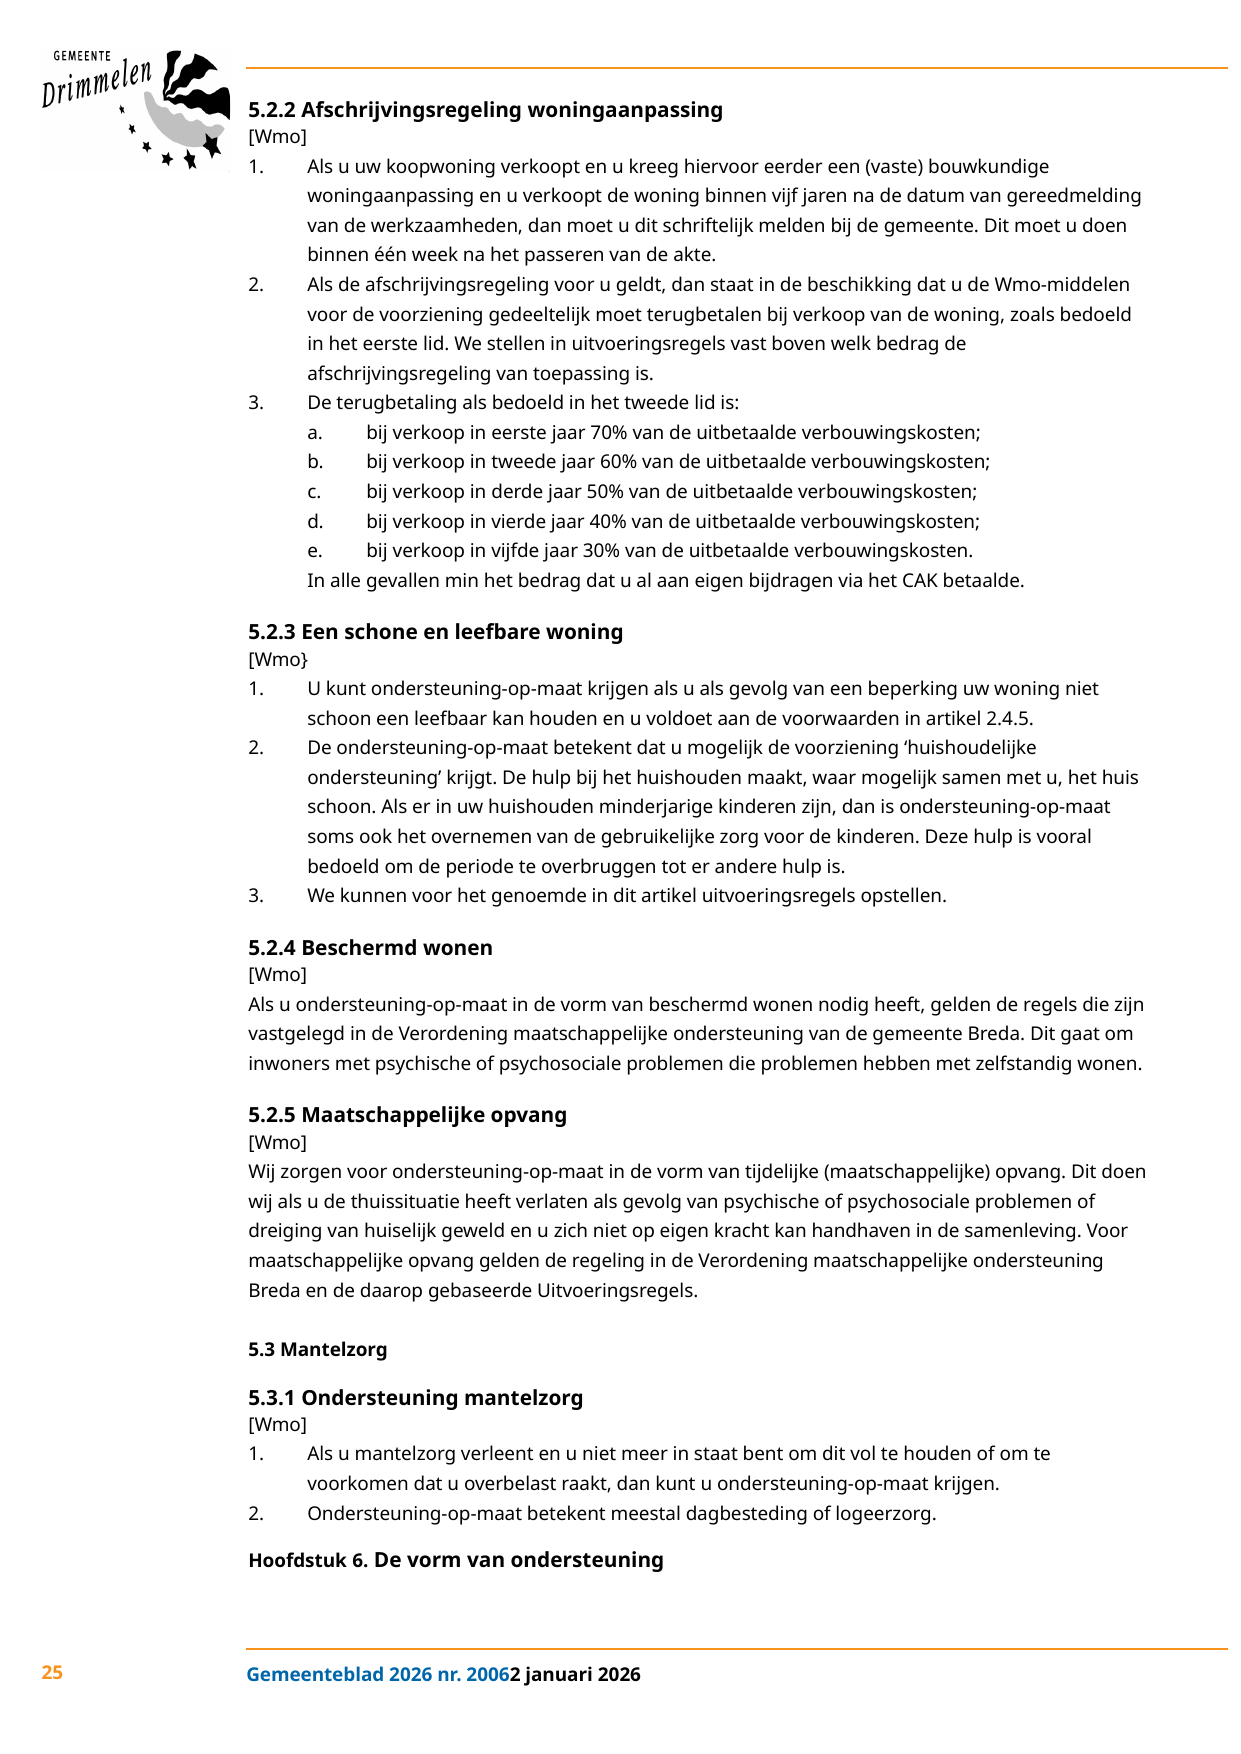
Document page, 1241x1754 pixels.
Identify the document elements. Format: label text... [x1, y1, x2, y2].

list bij verkoop in vierde jaar 40% van de uitbetaalde verbouwingskosten; [307, 508, 1152, 533]
text Wij zorgen voor ondersteuning-op-maat in de vorm van tijdelijke (maatschappelijke) opvang. Dit doen wij als u de thuissituatie heeft verlaten als gevolg van psychische of psychosociale problemen of dreiging van huiselijk geweld en u zich niet op eigen kracht kan handhaven in de samenleving. Voor maatschappelijke opvang gelden de regeling in de Verordening maatschappelijke ondersteuning Breda en de daarop gebaseerde Uitvoeringsregels. [248, 1158, 1152, 1303]
picture [41, 47, 231, 172]
text 5.3 Mantelzorg [248, 1336, 1152, 1362]
text Hoofdstuk 6. De vorm van ondersteuning [248, 1545, 1152, 1574]
list U kunt ondersteuning-op-maat krijgen als u als gevolg van een beperking uw woning niet schoon een leefbaar kan houden en u voldoet aan de voorwaarden in artikel 2.4.5. [248, 675, 1152, 731]
list De ondersteuning-op-maat betekent dat u mogelijk de voorziening ‘huishoudelijke ondersteuning’ krijgt. De hulp bij het huishouden maakt, waar mogelijk samen met u, het huis schoon. Als er in uw huishouden minderjarige kinderen zijn, dan is ondersteuning-op-maat soms ook het overnemen van de gebruikelijke zorg voor de kinderen. Deze hulp is vooral bedoeld om de periode te overbruggen tot er andere hulp is. [248, 734, 1152, 879]
list Als de afschrijvingsregeling voor u geldt, dan staat in de beschikking dat u de Wmo-middelen voor de voorziening gedeeltelijk moet terugbetalen bij verkoop van de woning, zoals bedoeld in het eerste lid. We stellen in uitvoeringsregels vast boven welk bedrag de afschrijvingsregeling van toepassing is. [248, 271, 1152, 386]
list De terugbetaling als bedoeld in het tweede lid is: [248, 389, 1152, 415]
list Als u uw koopwoning verkoopt en u kreeg hiervoor eerder een (vaste) bouwkundige woningaanpassing en u verkoopt de woning binnen vijf jaren na de datum van gereedmelding van de werkzaamheden, dan moet u dit schriftelijk melden bij de gemeente. Dit moet u doen binnen één week na het passeren van de akte. [248, 153, 1152, 267]
list Ondersteuning-op-maat betekent meestal dagbesteding of logeerzorg. [248, 1500, 1152, 1526]
text [Wmo] [248, 1129, 1152, 1155]
list In alle gevallen min het bedrag dat u al aan eigen bijdragen via het CAK betaalde. [248, 567, 1152, 593]
text 5.2.4 Beschermd wonen [248, 933, 1152, 961]
text 5.2.3 Een schone en leefbare woning [248, 617, 1152, 646]
text [Wmo} [248, 646, 1152, 672]
list bij verkoop in tweede jaar 60% van de uitbetaalde verbouwingskosten; [307, 449, 1152, 474]
text 5.2.5 Maatschappelijke opvang [248, 1101, 1152, 1129]
list bij verkoop in derde jaar 50% van de uitbetaalde verbouwingskosten; [307, 478, 1152, 504]
text [Wmo] [248, 1411, 1152, 1437]
list bij verkoop in eerste jaar 70% van de uitbetaalde verbouwingskosten; [307, 419, 1152, 445]
text [Wmo] [248, 961, 1152, 987]
list Als u mantelzorg verleent en u niet meer in staat bent om dit vol te houden of om te voorkomen dat u overbelast raakt, dan kunt u ondersteuning-op-maat krijgen. [248, 1441, 1152, 1496]
text Als u ondersteuning-op-maat in de vorm van beschermd wonen nodig heeft, gelden de regels die zijn vastgelegd in de Verordening maatschappelijke ondersteuning van de gemeente Breda. Dit gaat om inwoners met psychische of psychosociale problemen die problemen hebben met zelfstandig wonen. [248, 991, 1152, 1076]
list We kunnen voor het genoemde in dit artikel uitvoeringsregels opstellen. [248, 882, 1152, 908]
text 5.3.1 Ondersteuning mantelzorg [248, 1383, 1152, 1411]
text 5.2.2 Afschrijvingsregeling woningaanpassing [248, 95, 1152, 123]
list bij verkoop in vijfde jaar 30% van de uitbetaalde verbouwingskosten. [307, 537, 1152, 563]
text [Wmo] [248, 123, 1152, 149]
